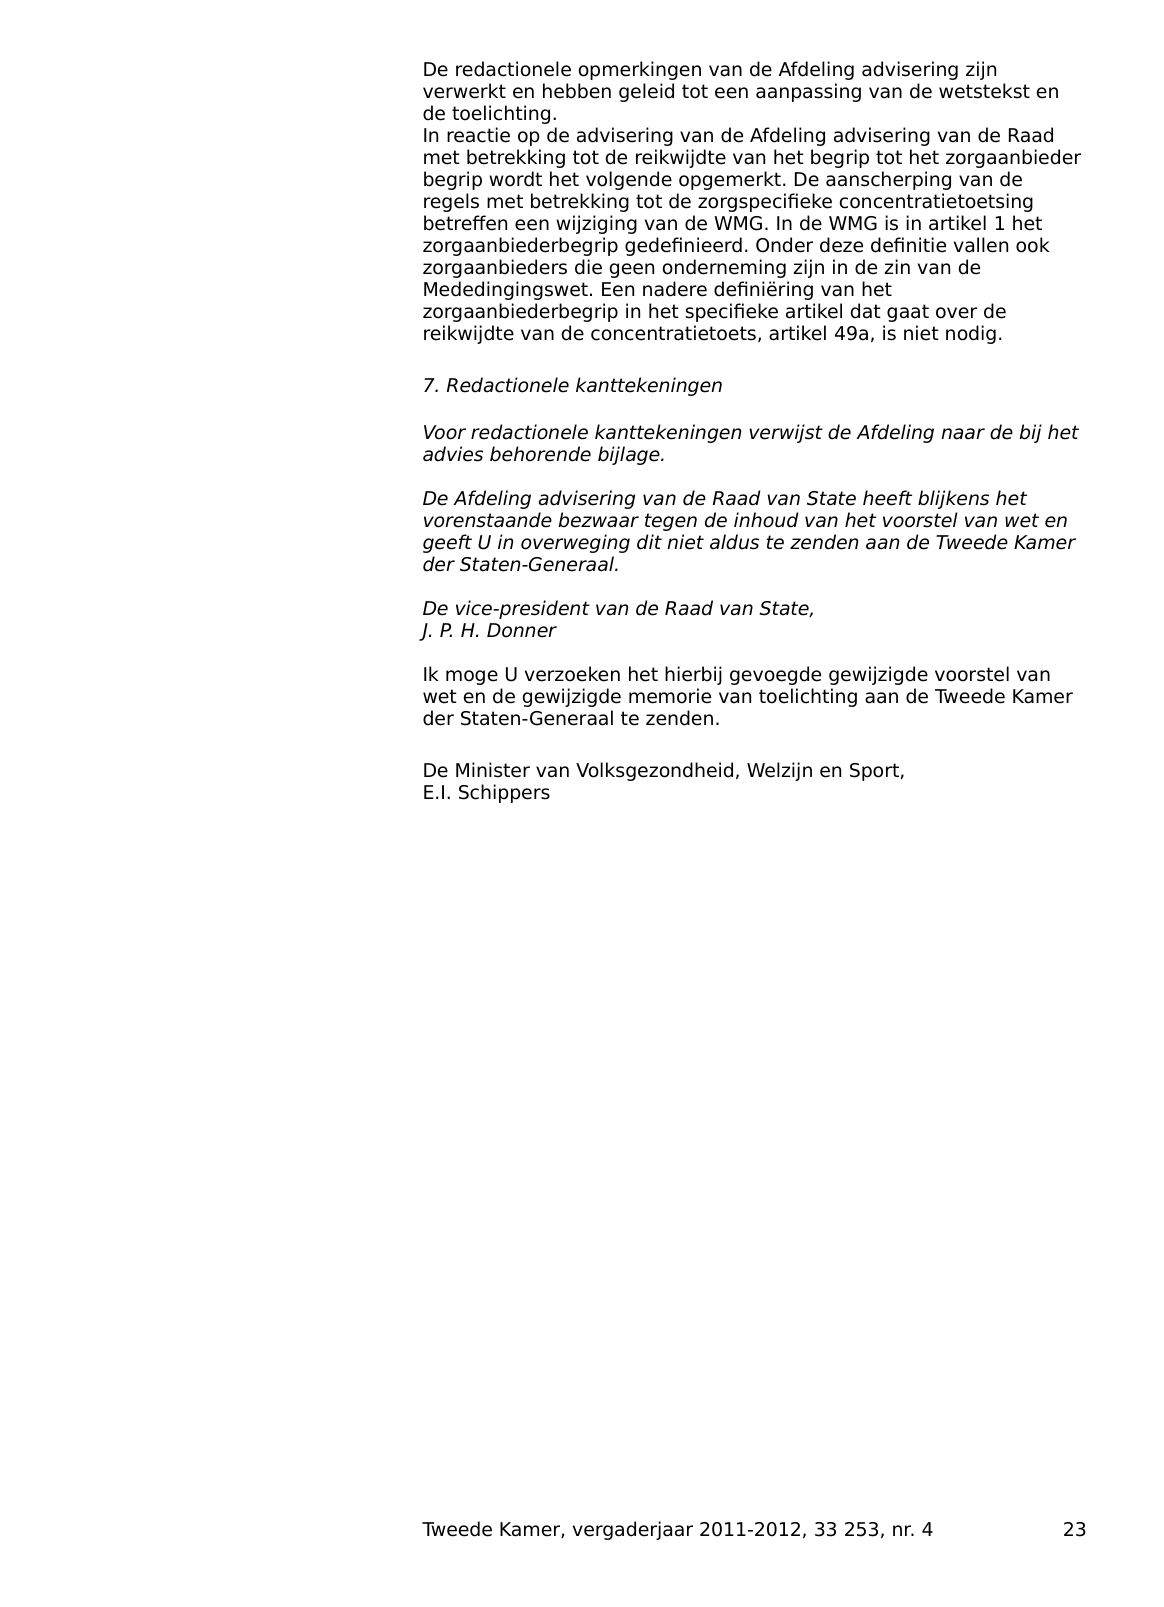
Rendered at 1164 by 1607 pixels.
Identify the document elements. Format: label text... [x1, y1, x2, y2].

text De Afdeling advisering van de Raad van State heeft blijkens het vorenstaande bezwaar tegen de inhoud van het voorstel van wet en geeft U in overweging dit niet aldus te zenden aan de Tweede Kamer der Staten-Generaal. [422, 488, 1087, 576]
text In reactie op de advisering van de Afdeling advisering van de Raad met betrekking tot de reikwijdte van het begrip tot het zorgaanbieder begrip wordt het volgende opgemerkt. De aanscherping van de regels met betrekking tot de zorgspecifieke concentratietoetsing betreffen een wijziging van de WMG. In de WMG is in artikel 1 het zorgaanbiederbegrip gedefinieerd. Onder deze definitie vallen ook zorgaanbieders die geen onderneming zijn in de zin van de Mededingingswet. Een nadere definiëring van het zorgaanbiederbegrip in het specifieke artikel dat gaat over de reikwijdte van de concentratietoets, artikel 49a, is niet nodig. [422, 125, 1087, 345]
text De Minister van Volksgezondheid, Welzijn en Sport, E.I. Schippers [422, 760, 1087, 804]
text De vice-president van de Raad van State, [422, 598, 1087, 620]
text Ik moge U verzoeken het hierbij gevoegde gewijzigde voorstel van wet en de gewijzigde memorie van toelichting aan de Tweede Kamer der Staten-Generaal te zenden. [422, 664, 1087, 730]
text J. P. H. Donner [422, 620, 1087, 642]
text De redactionele opmerkingen van de Afdeling advisering zijn verwerkt en hebben geleid tot een aanpassing van de wetstekst en de toelichting. [422, 59, 1087, 125]
subtitle 7. Redactionele kanttekeningen [422, 375, 1087, 397]
text Voor redactionele kanttekeningen verwijst de Afdeling naar de bij het advies behorende bijlage. [422, 422, 1087, 466]
